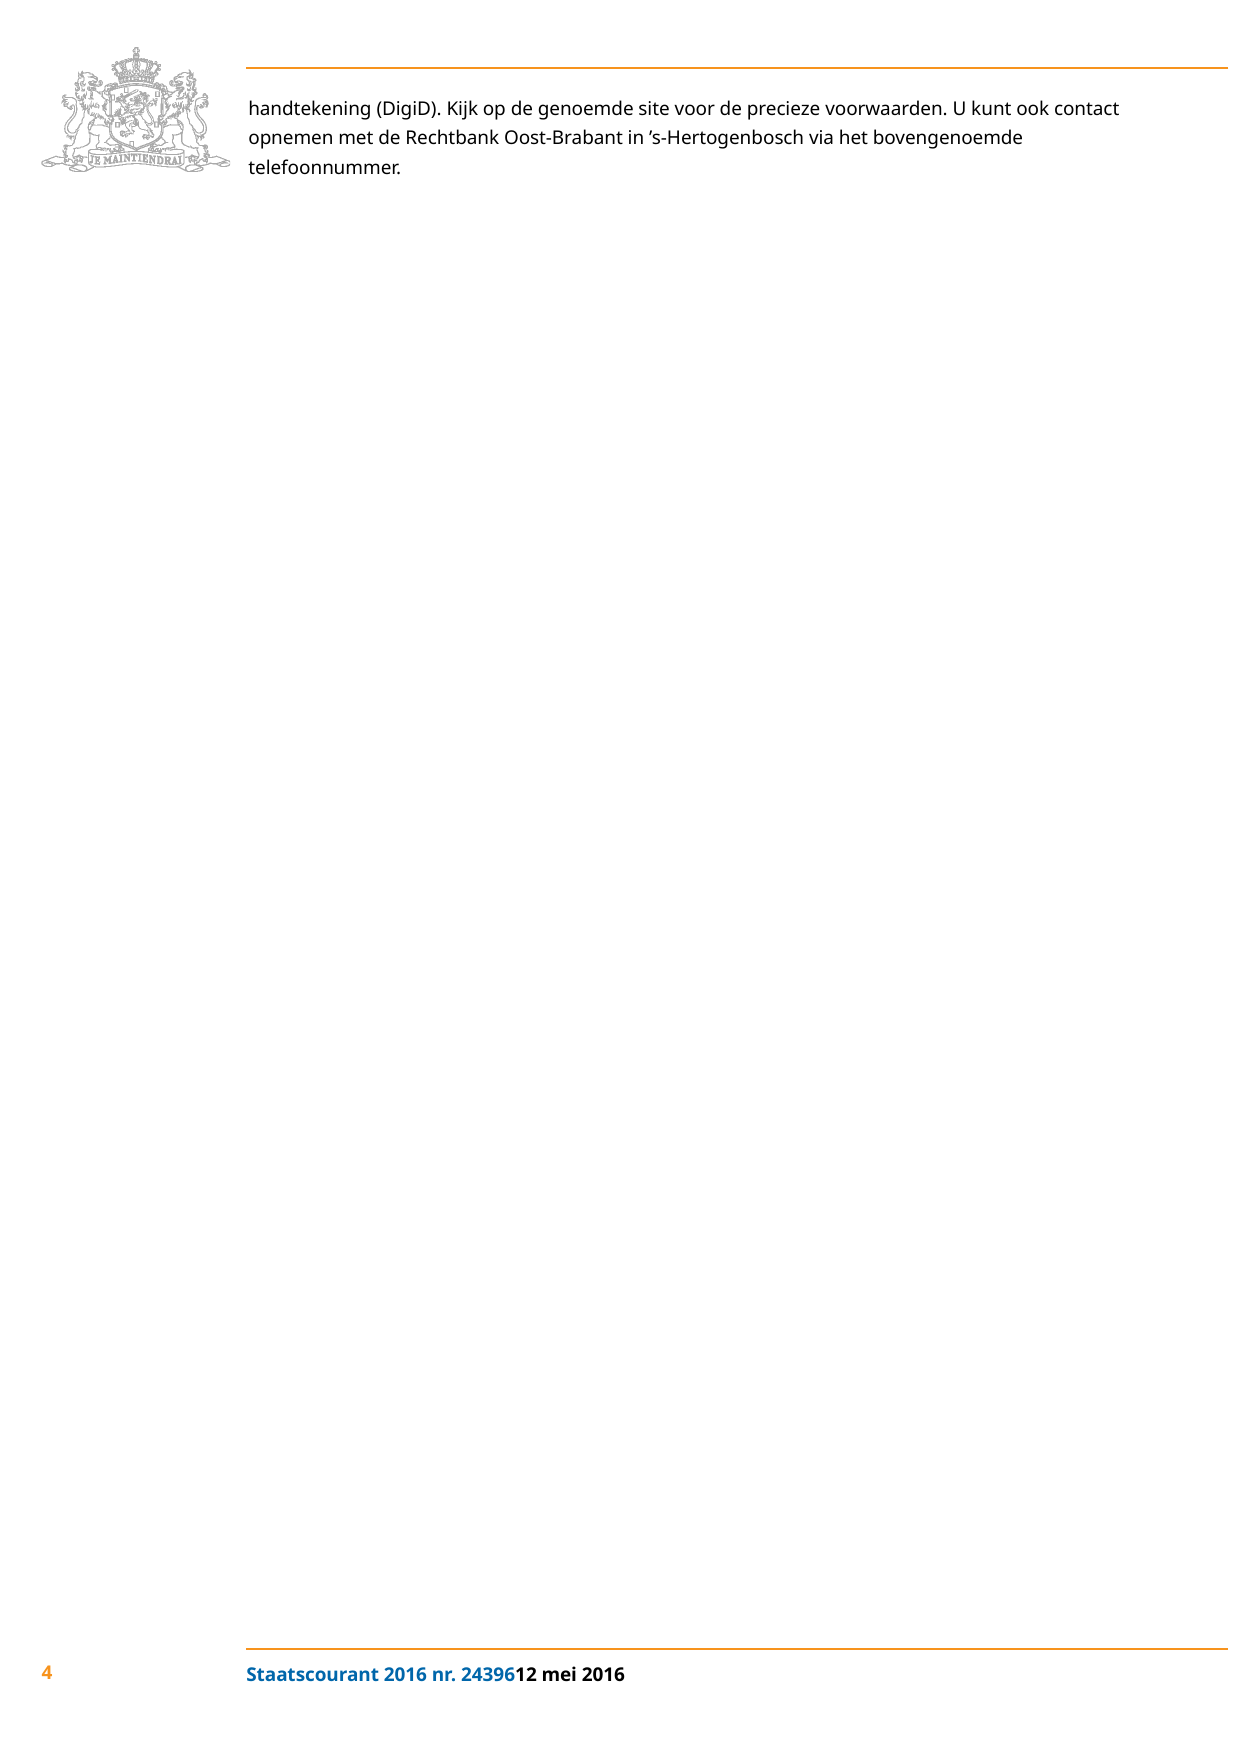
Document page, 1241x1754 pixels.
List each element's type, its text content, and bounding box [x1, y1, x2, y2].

text handtekening (DigiD). Kijk op de genoemde site voor de precieze voorwaarden. U kunt ook contact opnemen met de Rechtbank Oost-Brabant in ’s-Hertogenbosch via het bovengenoemde telefoonnummer. [248, 95, 1152, 180]
picture [41, 47, 231, 172]
